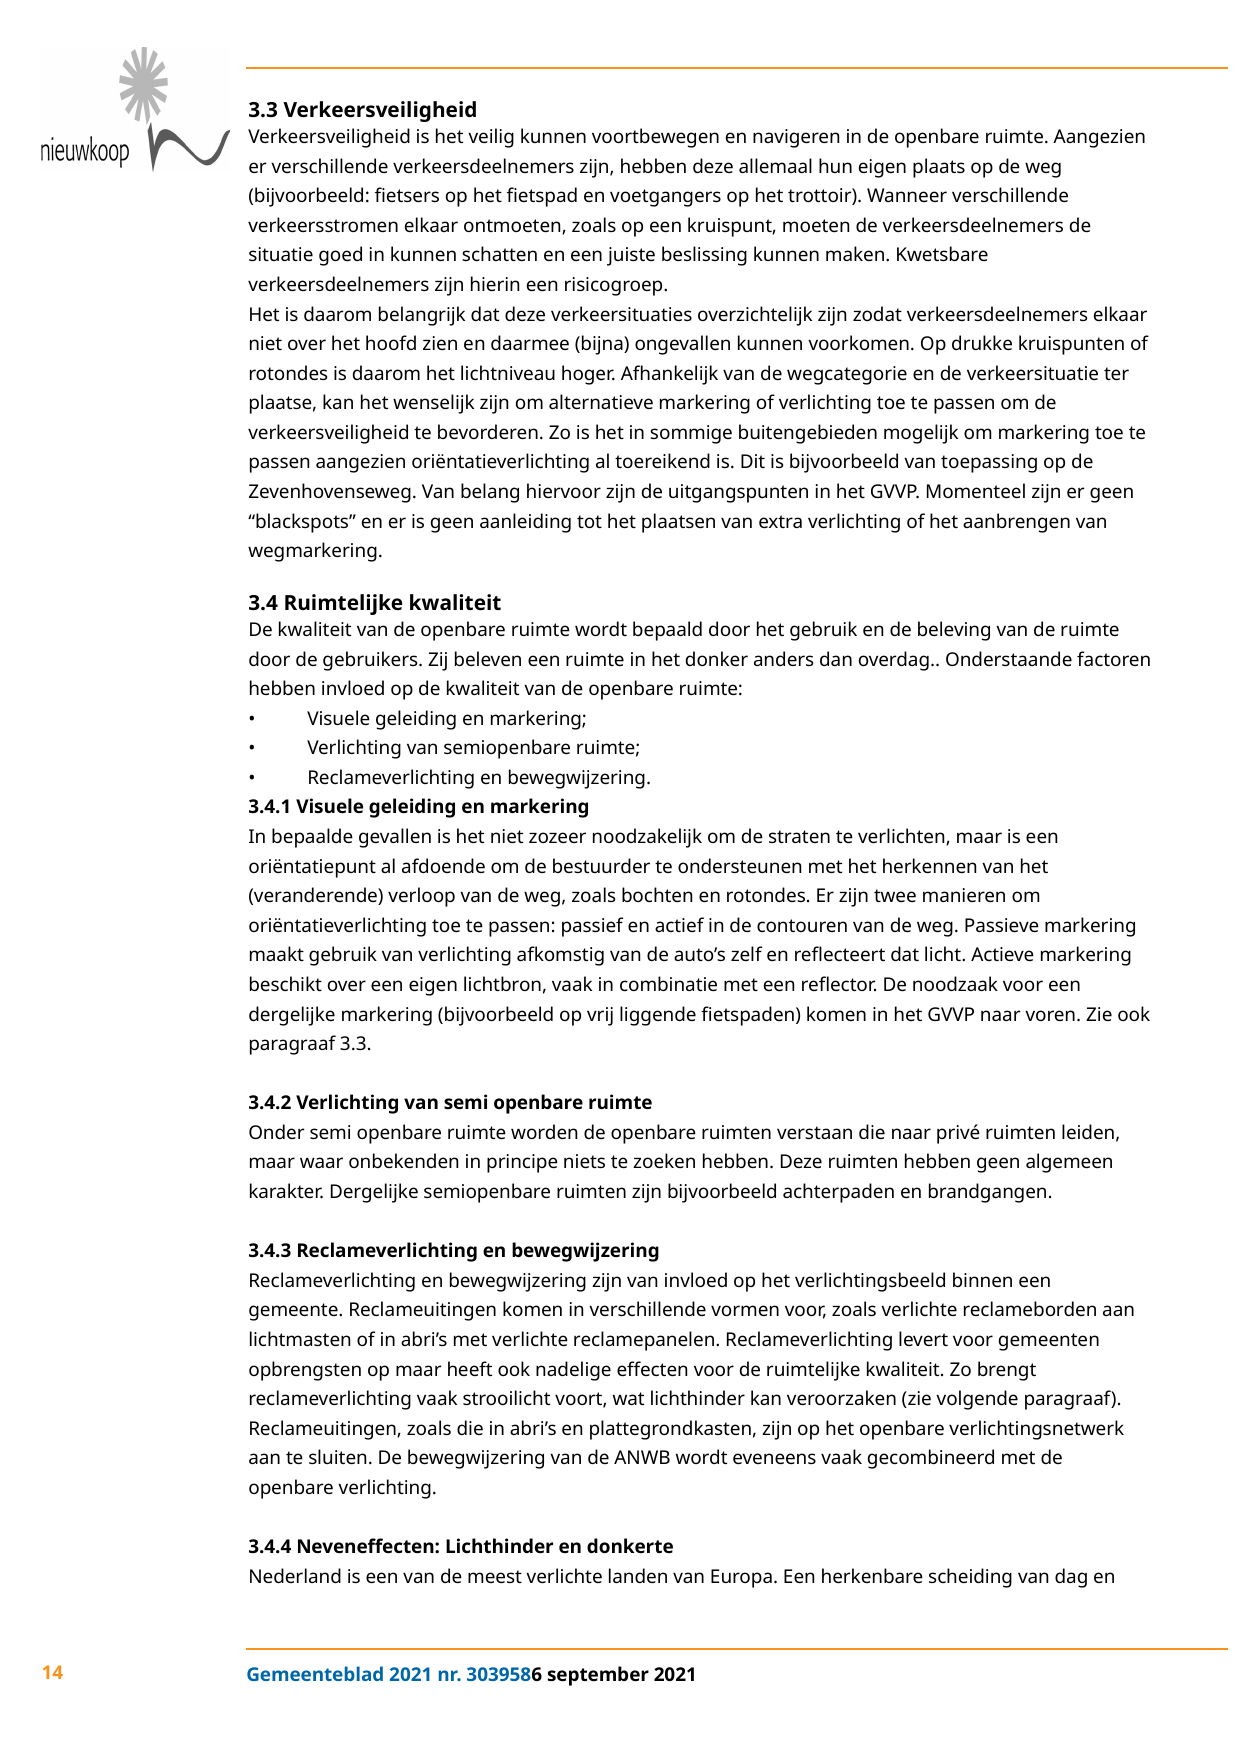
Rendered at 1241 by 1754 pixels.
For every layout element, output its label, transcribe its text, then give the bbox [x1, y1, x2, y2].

text Onder semi openbare ruimte worden de openbare ruimten verstaan die naar privé ruimten leiden, maar waar onbekenden in principe niets te zoeken hebben. Deze ruimten hebben geen algemeen karakter. Dergelijke semiopenbare ruimten zijn bijvoorbeeld achterpaden en brandgangen. [248, 1119, 1152, 1204]
text Verkeersveiligheid is het veilig kunnen voortbewegen en navigeren in de openbare ruimte. Aangezien er verschillende verkeersdeelnemers zijn, hebben deze allemaal hun eigen plaats op de weg (bijvoorbeeld: fietsers op het fietspad en voetgangers op het trottoir). Wanneer verschillende verkeersstromen elkaar ontmoeten, zoals op een kruispunt, moeten de verkeersdeelnemers de situatie goed in kunnen schatten en een juiste beslissing kunnen maken. Kwetsbare verkeersdeelnemers zijn hierin een risicogroep. [248, 123, 1152, 297]
text Reclameuitingen, zoals die in abri’s en plattegrondkasten, zijn op het openbare verlichtingsnetwerk aan te sluiten. De bewegwijzering van de ANWB wordt eveneens vaak gecombineerd met de openbare verlichting. [248, 1415, 1152, 1500]
list Verlichting van semiopenbare ruimte; [248, 734, 1152, 760]
text Reclameverlichting en bewegwijzering zijn van invloed op het verlichtingsbeeld binnen een gemeente. Reclameuitingen komen in verschillende vormen voor, zoals verlichte reclameborden aan lichtmasten of in abri’s met verlichte reclamepanelen. Reclameverlichting levert voor gemeenten opbrengsten op maar heeft ook nadelige effecten voor de ruimtelijke kwaliteit. Zo brengt reclameverlichting vaak strooilicht voort, wat lichthinder kan veroorzaken (zie volgende paragraaf). [248, 1267, 1152, 1411]
text 3.4.4 Neveneffecten: Lichthinder en donkerte [248, 1533, 1152, 1559]
text Nederland is een van de meest verlichte landen van Europa. Een herkenbare scheiding van dag en [248, 1563, 1152, 1589]
text De kwaliteit van de openbare ruimte wordt bepaald door het gebruik en de beleving van de ruimte door de gebruikers. Zij beleven een ruimte in het donker anders dan overdag.. Onderstaande factoren hebben invloed op de kwaliteit van de openbare ruimte: [248, 616, 1152, 701]
text In bepaalde gevallen is het niet zozeer noodzakelijk om de straten te verlichten, maar is een oriëntatiepunt al afdoende om de bestuurder te ondersteunen met het herkennen van het (veranderende) verloop van de weg, zoals bochten en rotondes. Er zijn twee manieren om oriëntatieverlichting toe te passen: passief en actief in de contouren van de weg. Passieve markering maakt gebruik van verlichting afkomstig van de auto’s zelf en reflecteert dat licht. Actieve markering beschikt over een eigen lichtbron, vaak in combinatie met een reflector. De noodzaak voor een dergelijke markering (bijvoorbeeld op vrij liggende fietspaden) komen in het GVVP naar voren. Zie ook paragraaf 3.3. [248, 823, 1152, 1056]
text 3.3 Verkeersveiligheid [248, 95, 1152, 123]
text Het is daarom belangrijk dat deze verkeersituaties overzichtelijk zijn zodat verkeersdeelnemers elkaar niet over het hoofd zien en daarmee (bijna) ongevallen kunnen voorkomen. Op drukke kruispunten of rotondes is daarom het lichtniveau hoger. Afhankelijk van de wegcategorie en de verkeersituatie ter plaatse, kan het wenselijk zijn om alternatieve markering of verlichting toe te passen om de verkeersveiligheid te bevorderen. Zo is het in sommige buitengebieden mogelijk om markering toe te passen aangezien oriëntatieverlichting al toereikend is. Dit is bijvoorbeeld van toepassing op de Zevenhovenseweg. Van belang hiervoor zijn de uitgangspunten in het GVVP. Momenteel zijn er geen “blackspots” en er is geen aanleiding tot het plaatsen van extra verlichting of het aanbrengen van wegmarkering. [248, 301, 1152, 563]
list Reclameverlichting en bewegwijzering. [248, 764, 1152, 790]
text 3.4.1 Visuele geleiding en markering [248, 794, 1152, 819]
text 3.4.2 Verlichting van semi openbare ruimte [248, 1089, 1152, 1115]
picture [41, 47, 231, 172]
list Visuele geleiding en markering; [248, 705, 1152, 731]
text 3.4.3 Reclameverlichting en bewegwijzering [248, 1237, 1152, 1263]
text 3.4 Ruimtelijke kwaliteit [248, 588, 1152, 616]
